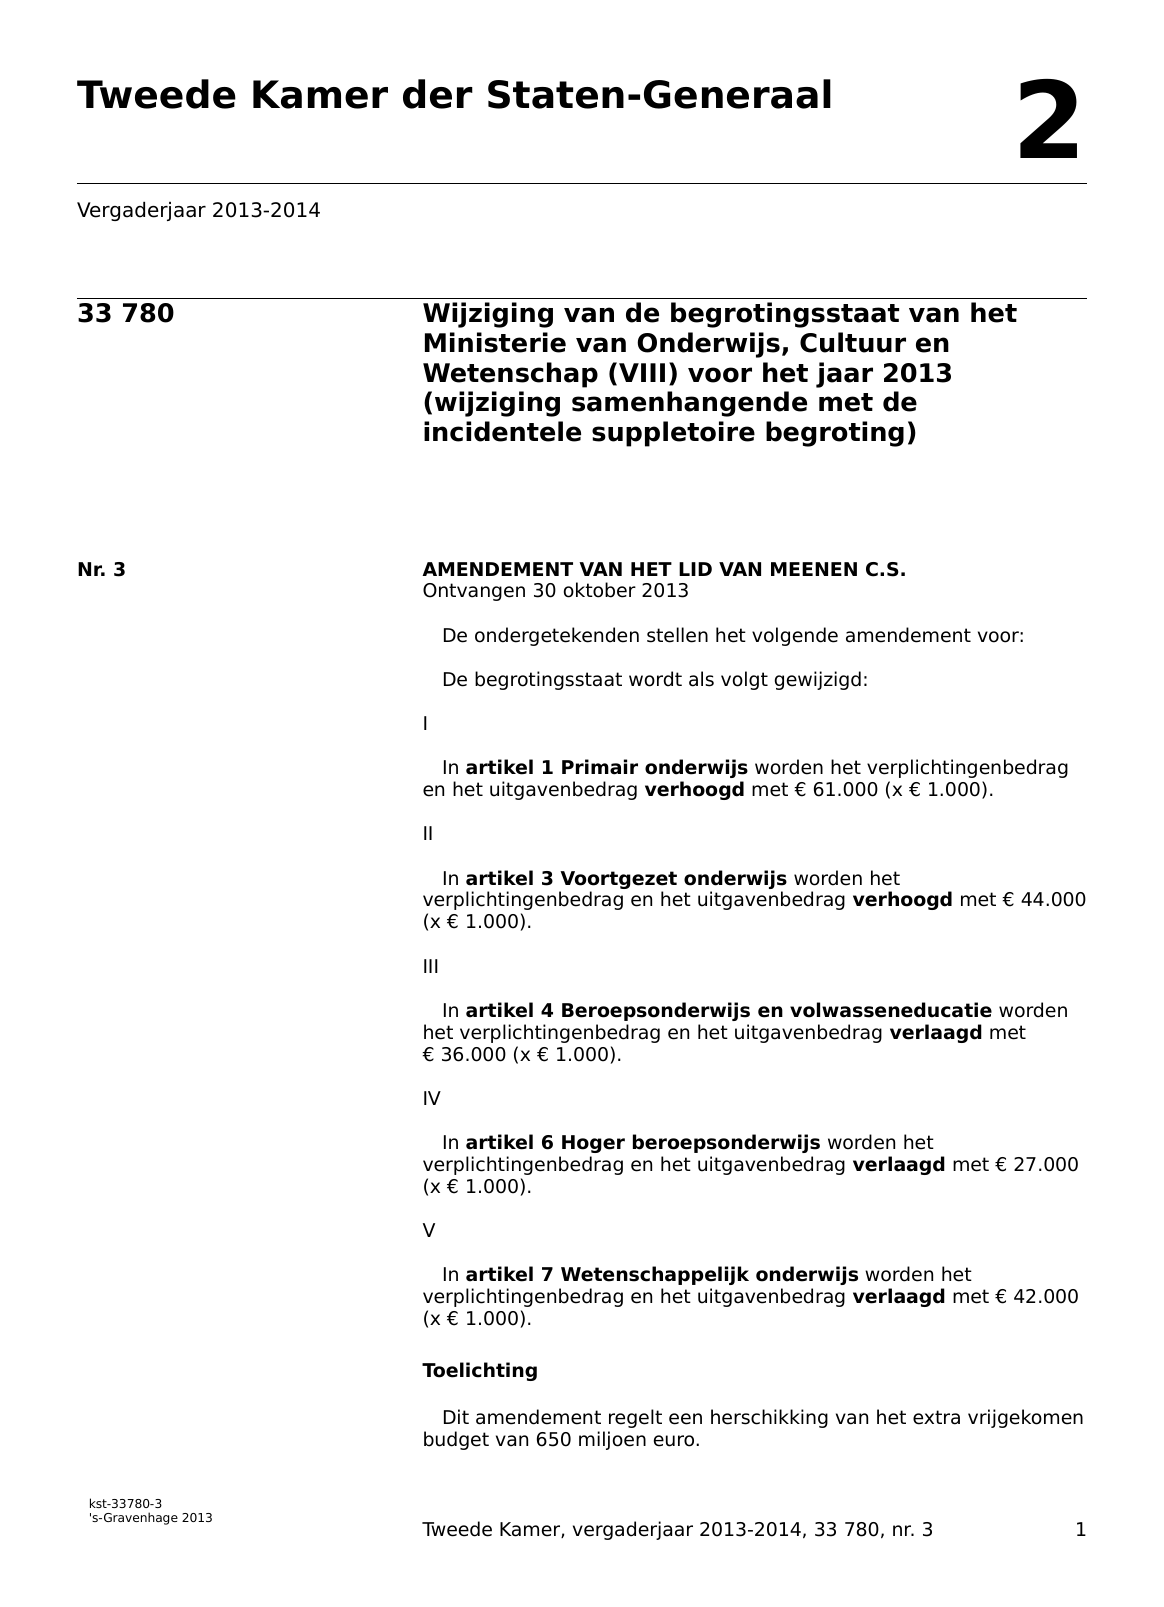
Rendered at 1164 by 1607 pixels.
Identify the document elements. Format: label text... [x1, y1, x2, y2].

subtitle Nr. 3 AMENDEMENT VAN HET LID VAN MEENEN C.S. [77, 558, 1087, 580]
text In artikel 4 Beroepsonderwijs en volwasseneducatie worden het verplichtingenbedrag en het uitgavenbedrag verlaagd met € 36.000 (x € 1.000). [422, 1000, 1087, 1066]
text In artikel 6 Hoger beroepsonderwijs worden het verplichtingenbedrag en het uitgavenbedrag verlaagd met € 27.000 (x € 1.000). [422, 1132, 1087, 1198]
table_header Tweede Kamer der Staten-Generaal [77, 59, 886, 183]
text De ondergetekenden stellen het volgende amendement voor: [422, 624, 1087, 647]
text IV [422, 1088, 1087, 1110]
text 's-Gravenhage 2013 [88, 1511, 323, 1525]
text V [422, 1220, 1087, 1242]
text III [422, 956, 1087, 977]
text Ontvangen 30 oktober 2013 [422, 580, 1087, 602]
table_header 2 [886, 59, 1087, 183]
text De begrotingsstaat wordt als volgt gewijzigd: [422, 669, 1087, 691]
text In artikel 3 Voortgezet onderwijs worden het verplichtingenbedrag en het uitgavenbedrag verhoogd met € 44.000 (x € 1.000). [422, 867, 1087, 933]
text In artikel 7 Wetenschappelijk onderwijs worden het verplichtingenbedrag en het uitgavenbedrag verlaagd met € 42.000 (x € 1.000). [422, 1264, 1087, 1330]
text I [422, 713, 1087, 735]
text kst-33780-3 [88, 1497, 323, 1511]
subtitle Toelichting [422, 1360, 1087, 1382]
text In artikel 1 Primair onderwijs worden het verplichtingenbedrag en het uitgavenbedrag verhoogd met € 61.000 (x € 1.000). [422, 757, 1087, 801]
table_cell Vergaderjaar 2013-2014 [77, 184, 1087, 298]
text II [422, 823, 1087, 845]
text Dit amendement regelt een herschikking van het extra vrijgekomen budget van 650 miljoen euro. [422, 1407, 1087, 1451]
subtitle 33 780 Wijziging van de begrotingsstaat van het Ministerie van Onderwijs, Cultuur en Wetenschap (VIII) voor het jaar 2013 (wijziging samenhangende met de incidentele suppletoire begroting) [77, 299, 1087, 447]
